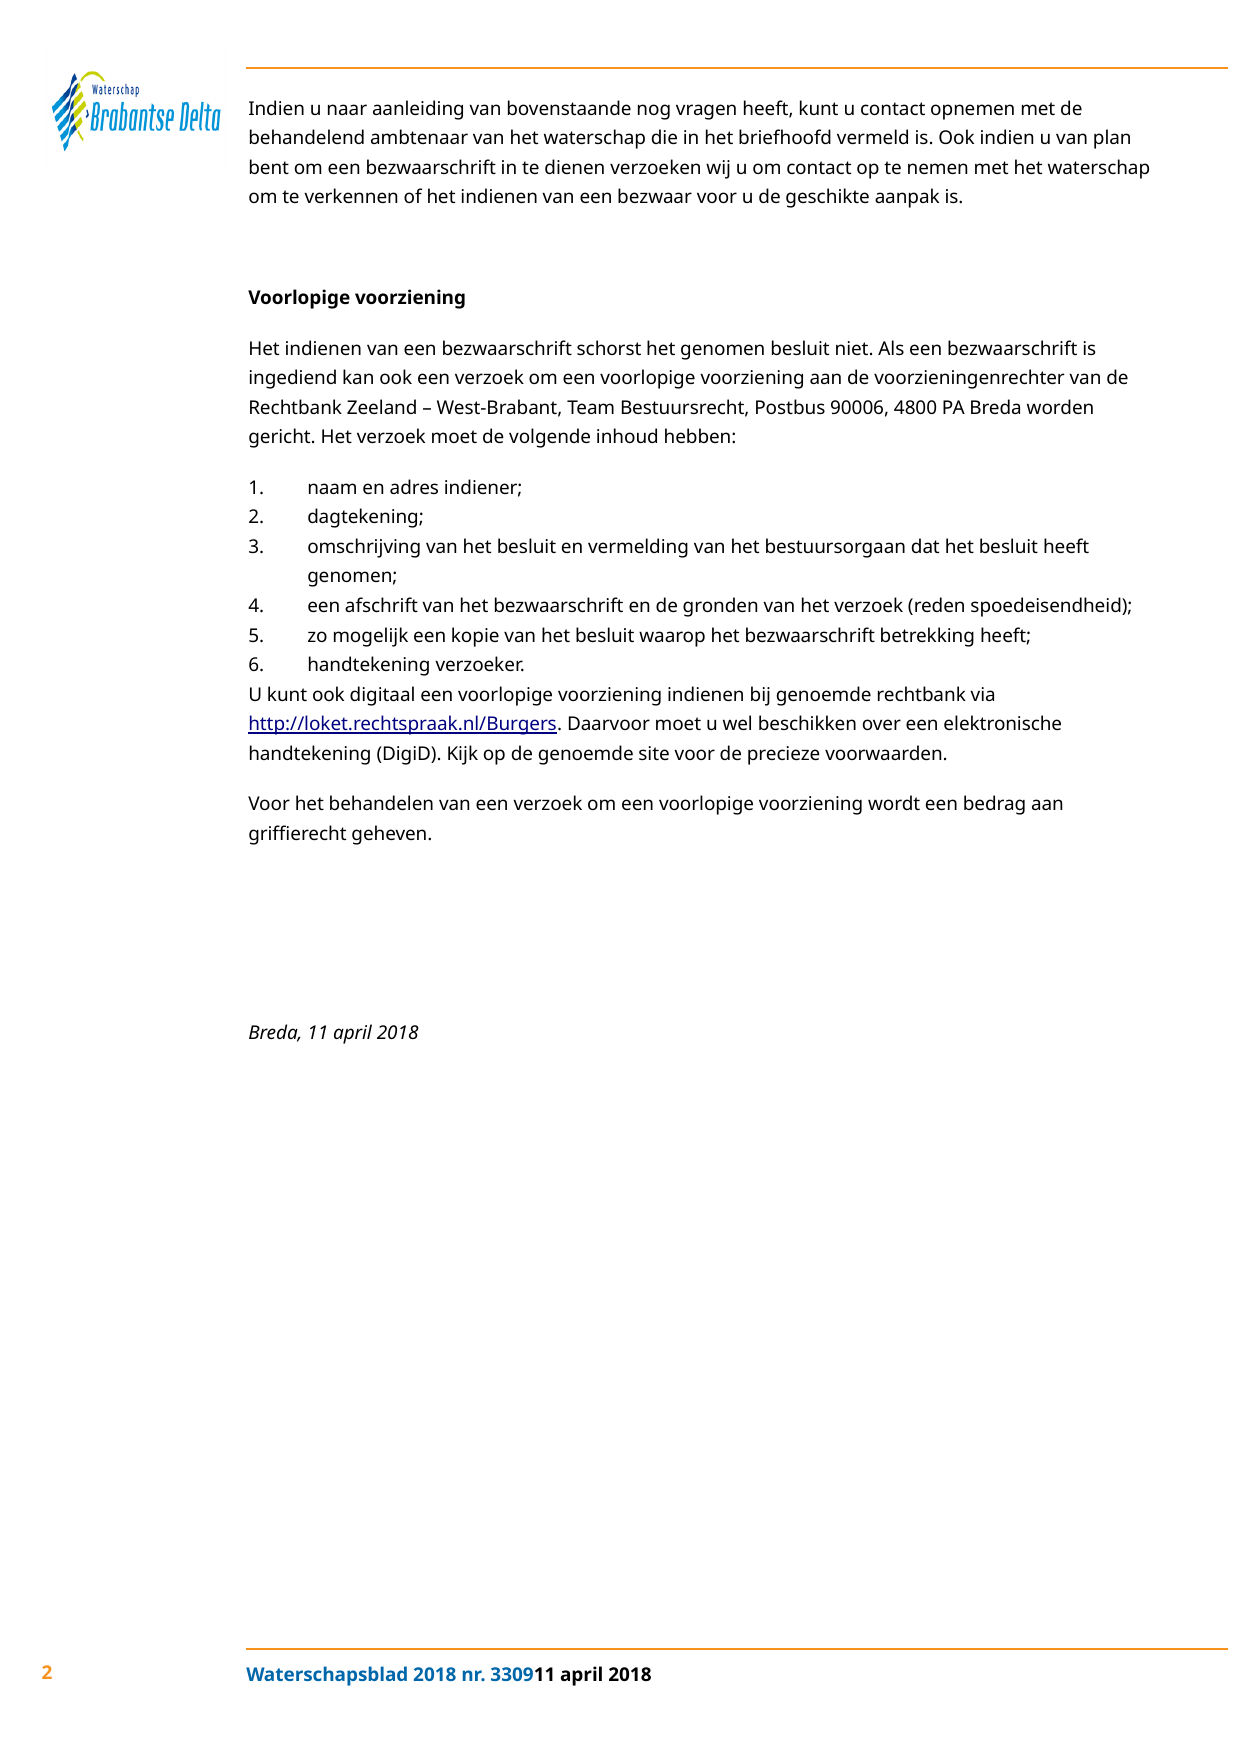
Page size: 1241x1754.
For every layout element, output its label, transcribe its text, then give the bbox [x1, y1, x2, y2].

list een afschrift van het bezwaarschrift en de gronden van het verzoek (reden spoedeisendheid); [248, 592, 1152, 618]
list naam en adres indiener; [248, 474, 1152, 500]
list dagtekening; [248, 503, 1152, 529]
text Breda, 11 april 2018 [248, 1019, 1152, 1045]
list omschrijving van het besluit en vermelding van het bestuursorgaan dat het besluit heeft genomen; [248, 533, 1152, 588]
picture [41, 47, 231, 172]
list zo mogelijk een kopie van het besluit waarop het bezwaarschrift betrekking heeft; [248, 622, 1152, 648]
text Voor het behandelen van een verzoek om een voorlopige voorziening wordt een bedrag aan griffierecht geheven. [248, 791, 1152, 846]
text Indien u naar aanleiding van bovenstaande nog vragen heeft, kunt u contact opnemen met de behandelend ambtenaar van het waterschap die in het briefhoofd vermeld is. Ook indien u van plan bent om een bezwaarschrift in te dienen verzoeken wij u om contact op te nemen met het waterschap om te verkennen of het indienen van een bezwaar voor u de geschikte aanpak is. [248, 95, 1152, 209]
text Voorlopige voorziening [248, 284, 1152, 310]
text U kunt ook digitaal een voorlopige voorziening indienen bij genoemde rechtbank via http://loket.rechtspraak.nl/Burgers. Daarvoor moet u wel beschikken over een elektronische handtekening (DigiD). Kijk op de genoemde site voor de precieze voorwaarden. [248, 681, 1152, 766]
text Het indienen van een bezwaarschrift schorst het genomen besluit niet. Als een bezwaarschrift is ingediend kan ook een verzoek om een voorlopige voorziening aan de voorzieningenrechter van de Rechtbank Zeeland – West-Brabant, Team Bestuursrecht, Postbus 90006, 4800 PA Breda worden gericht. Het verzoek moet de volgende inhoud hebben: [248, 335, 1152, 449]
list handtekening verzoeker. [248, 651, 1152, 677]
